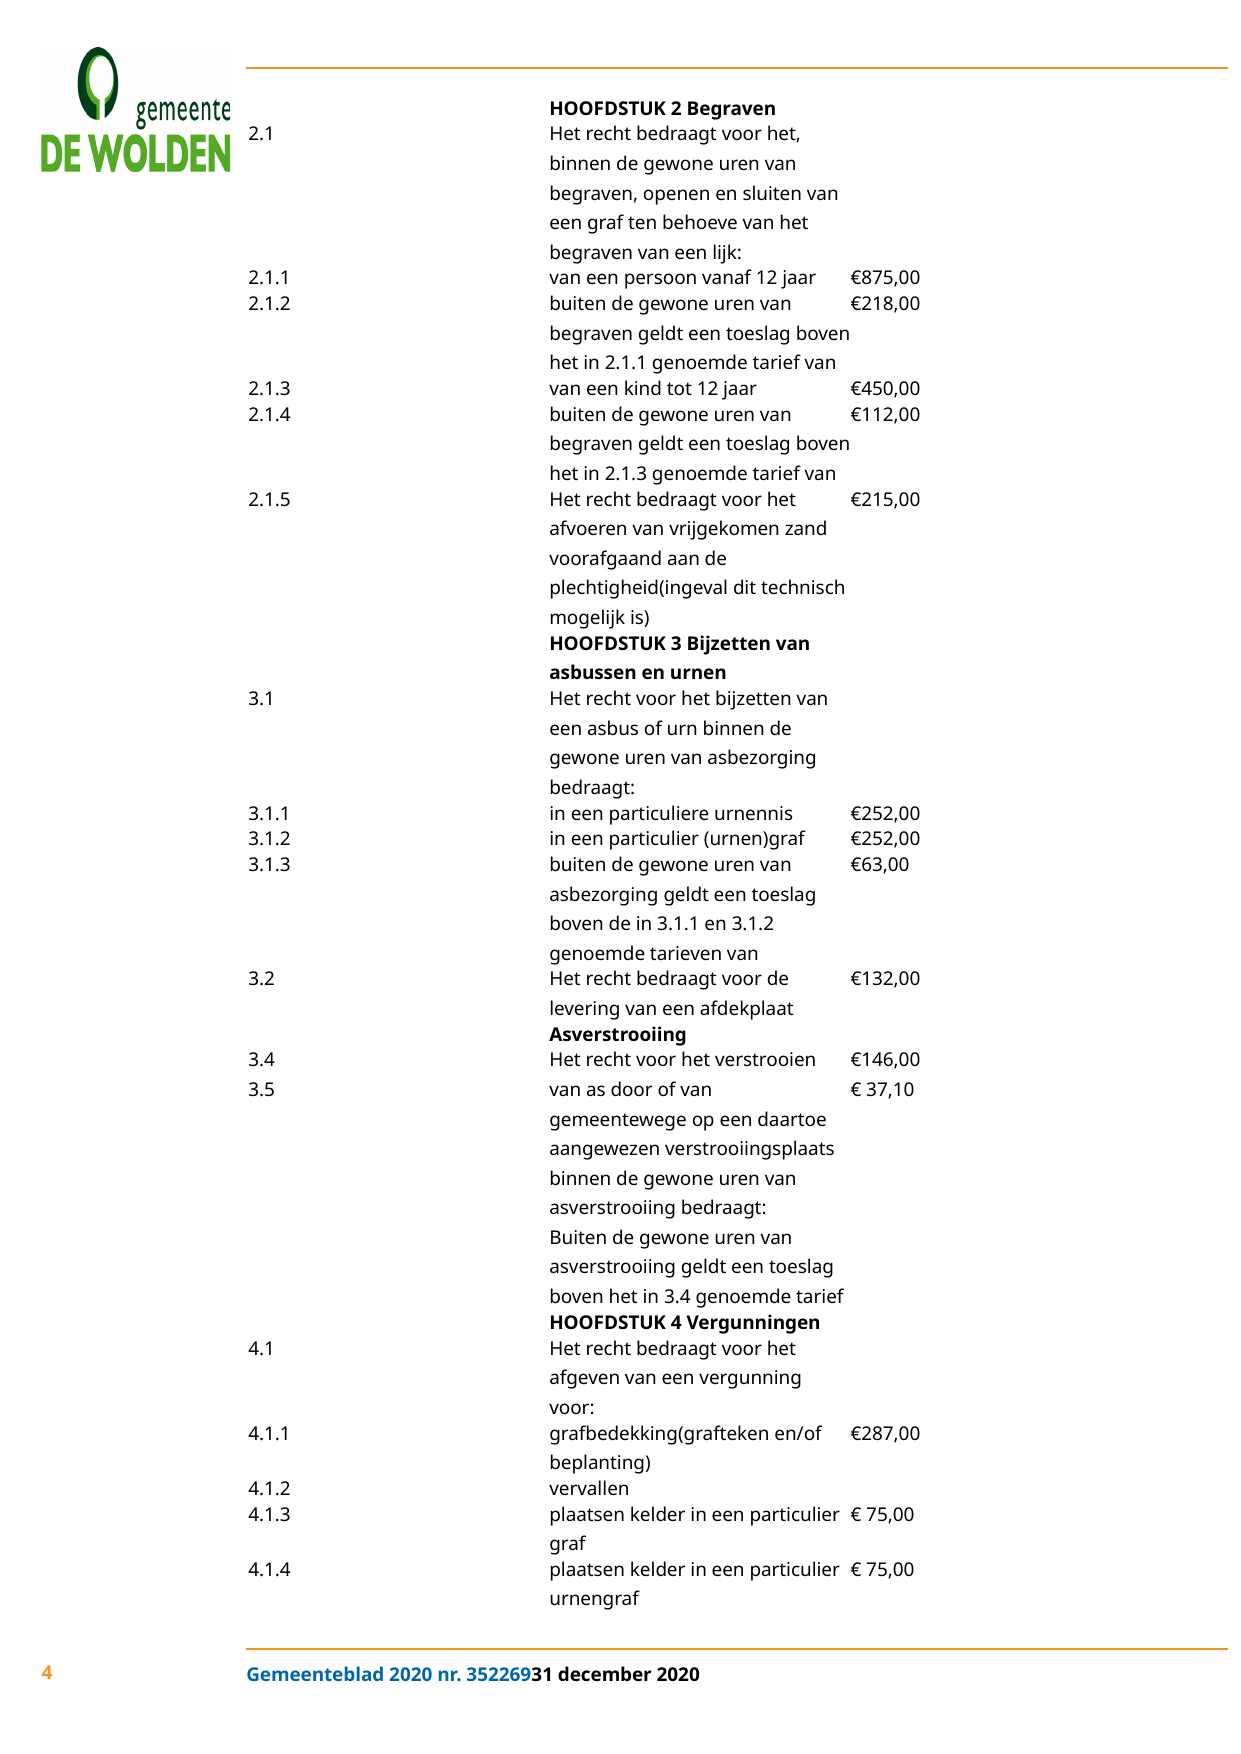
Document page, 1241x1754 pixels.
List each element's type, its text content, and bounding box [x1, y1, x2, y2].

table_cell €63,00 [850, 851, 1152, 966]
table_cell 2.1.2 [248, 290, 549, 375]
table_cell HOOFDSTUK 4 Vergunningen [549, 1309, 850, 1335]
table_cell [850, 1475, 1152, 1501]
table_cell 2.1 [248, 121, 549, 264]
table_cell 4.1 [248, 1335, 549, 1420]
table_cell €215,00 [850, 486, 1152, 630]
table_cell 4.1.3 [248, 1501, 549, 1556]
table_cell € 75,00 [850, 1556, 1152, 1611]
table_cell 2.1.1 [248, 265, 549, 290]
table_cell [248, 1021, 549, 1047]
table_cell [248, 630, 549, 685]
table_cell Het recht voor het verstrooien van as door of van gemeentewege op een daartoe aangewezen verstrooiingsplaats binnen de gewone uren van asverstrooiing bedraagt: Buiten de gewone uren van asverstrooiing geldt een toeslag boven het in 3.4 genoemde tarief [549, 1047, 850, 1309]
table_cell in een particuliere urnennis [549, 800, 850, 825]
table_cell [850, 1335, 1152, 1420]
table_cell HOOFDSTUK 3 Bijzetten van asbussen en urnen [549, 630, 850, 685]
table_cell 2.1.4 [248, 401, 549, 486]
table_cell 3.1.2 [248, 825, 549, 851]
table_cell 3.1.3 [248, 851, 549, 966]
table_cell [850, 1021, 1152, 1047]
table_cell Asverstrooiing [549, 1021, 850, 1047]
table_cell [850, 1309, 1152, 1335]
table_cell in een particulier (urnen)graf [549, 825, 850, 851]
table_cell 2.1.5 [248, 486, 549, 630]
table_cell buiten de gewone uren van asbezorging geldt een toeslag boven de in 3.1.1 en 3.1.2 genoemde tarieven van [549, 851, 850, 966]
table_cell Het recht bedraagt voor het afvoeren van vrijgekomen zand voorafgaand aan de plechtigheid(ingeval dit technisch mogelijk is) [549, 486, 850, 630]
table_header [850, 95, 1152, 121]
table_cell buiten de gewone uren van begraven geldt een toeslag boven het in 2.1.1 genoemde tarief van [549, 290, 850, 375]
table_cell plaatsen kelder in een particulier urnengraf [549, 1556, 850, 1611]
table_cell vervallen [549, 1475, 850, 1501]
table_cell Het recht bedraagt voor de levering van een afdekplaat [549, 966, 850, 1021]
table_cell 3.4 3.5 [248, 1047, 549, 1309]
table_cell 3.1 [248, 685, 549, 800]
table_cell €132,00 [850, 966, 1152, 1021]
table_cell [850, 121, 1152, 264]
table_cell van een persoon vanaf 12 jaar [549, 265, 850, 290]
table_cell 4.1.2 [248, 1475, 549, 1501]
table_cell 3.2 [248, 966, 549, 1021]
table_cell €450,00 [850, 375, 1152, 401]
picture [41, 47, 231, 172]
table_cell [850, 685, 1152, 800]
table_cell grafbedekking(grafteken en/of beplanting) [549, 1420, 850, 1475]
table_cell Het recht bedraagt voor het, binnen de gewone uren van begraven, openen en sluiten van een graf ten behoeve van het begraven van een lijk: [549, 121, 850, 264]
table_cell €112,00 [850, 401, 1152, 486]
table_cell €287,00 [850, 1420, 1152, 1475]
table_cell €218,00 [850, 290, 1152, 375]
table_cell plaatsen kelder in een particulier graf [549, 1501, 850, 1556]
table_header [248, 95, 549, 121]
table_cell €146,00 € 37,10 [850, 1047, 1152, 1309]
table_cell [850, 630, 1152, 685]
table_cell 4.1.4 [248, 1556, 549, 1611]
table_header HOOFDSTUK 2 Begraven [549, 95, 850, 121]
table_cell 3.1.1 [248, 800, 549, 825]
table_cell [248, 1309, 549, 1335]
table_cell €875,00 [850, 265, 1152, 290]
table_cell Het recht voor het bijzetten van een asbus of urn binnen de gewone uren van asbezorging bedraagt: [549, 685, 850, 800]
table_cell €252,00 [850, 825, 1152, 851]
table_cell 4.1.1 [248, 1420, 549, 1475]
table_cell € 75,00 [850, 1501, 1152, 1556]
table_cell Het recht bedraagt voor het afgeven van een vergunning voor: [549, 1335, 850, 1420]
table_cell €252,00 [850, 800, 1152, 825]
table_cell buiten de gewone uren van begraven geldt een toeslag boven het in 2.1.3 genoemde tarief van [549, 401, 850, 486]
table_cell van een kind tot 12 jaar [549, 375, 850, 401]
table_cell 2.1.3 [248, 375, 549, 401]
